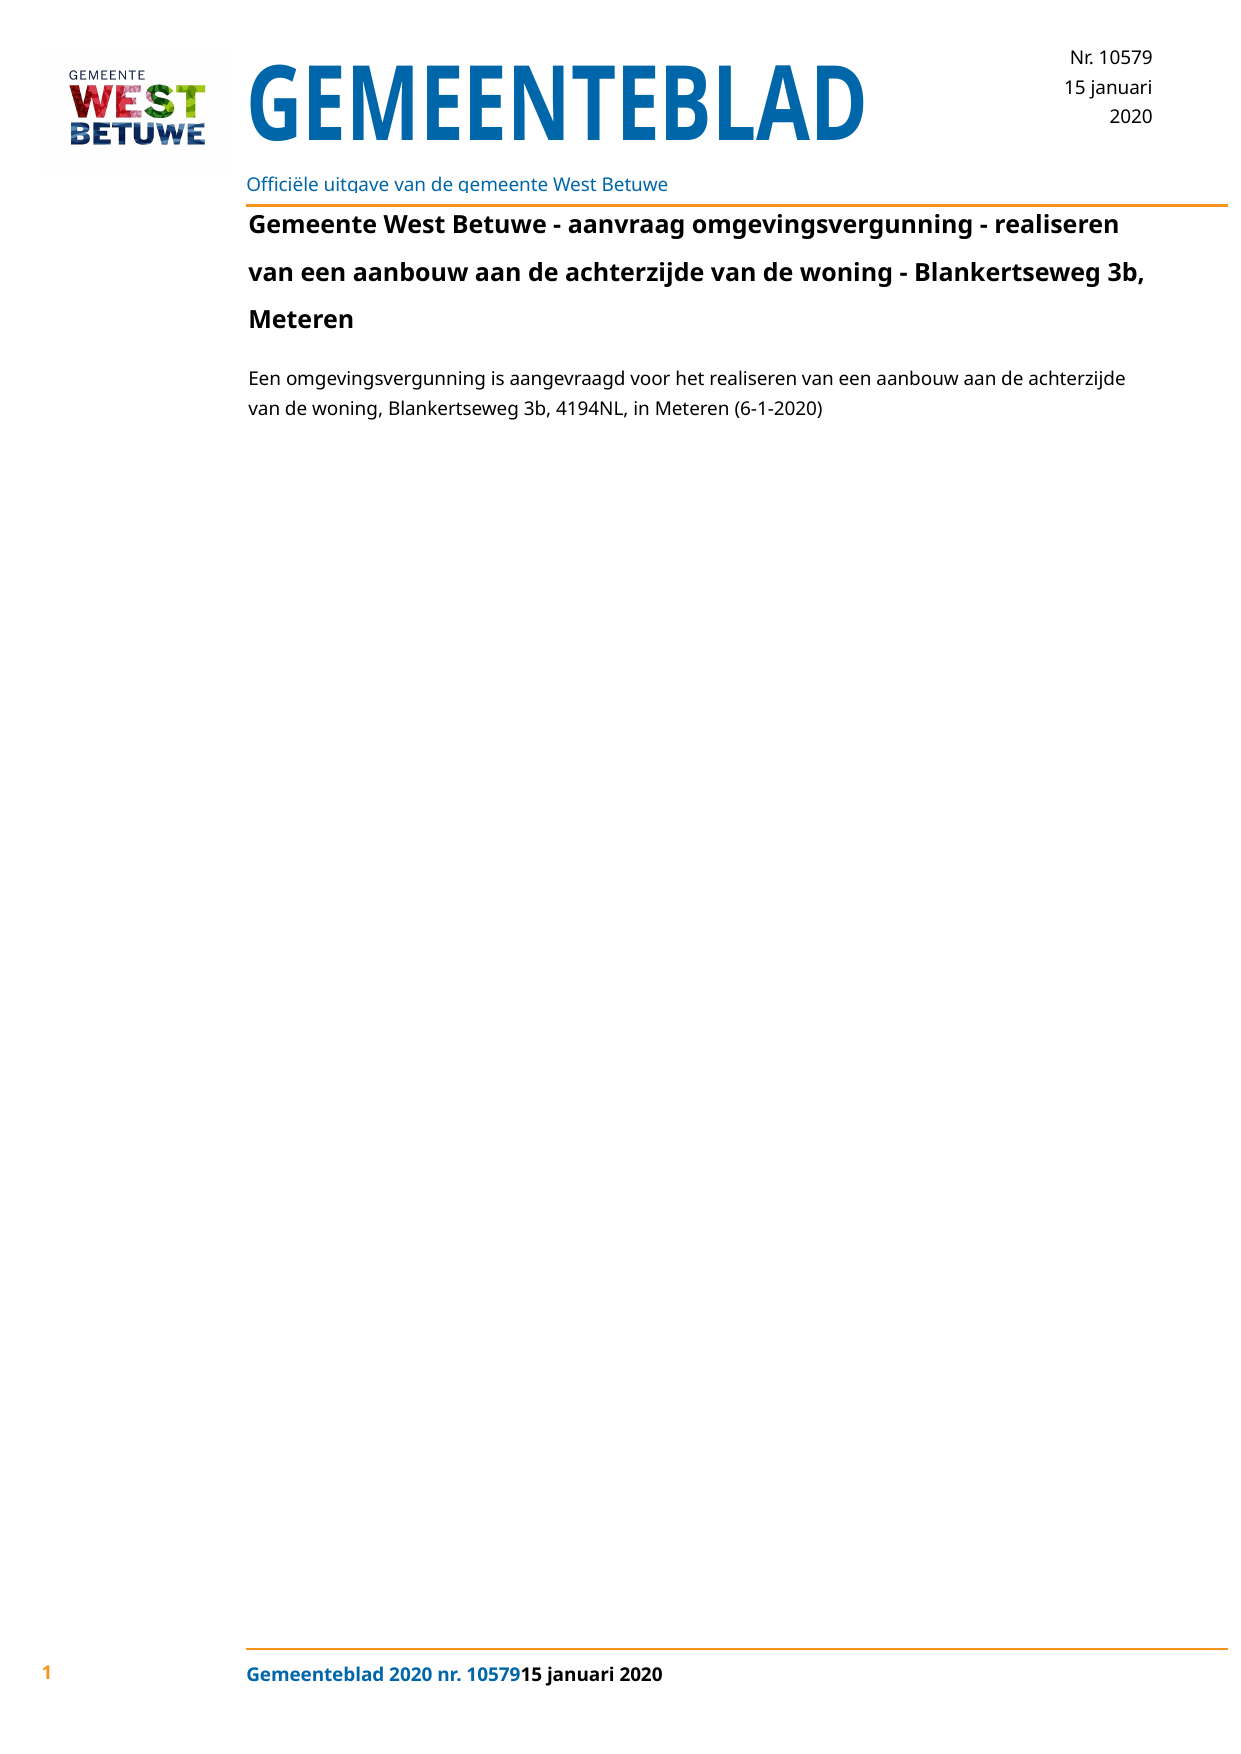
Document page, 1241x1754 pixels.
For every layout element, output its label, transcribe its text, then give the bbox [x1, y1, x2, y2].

picture [41, 47, 231, 172]
text Een omgevingsvergunning is aangevraagd voor het realiseren van een aanbouw aan de achterzijde van de woning, Blankertseweg 3b, 4194NL, in Meteren (6-1-2020) [248, 366, 1152, 421]
text Gemeente West Betuwe - aanvraag omgevingsvergunning - realiseren van een aanbouw aan de achterzijde van de woning - Blankertseweg 3b, Meteren [248, 207, 1152, 336]
